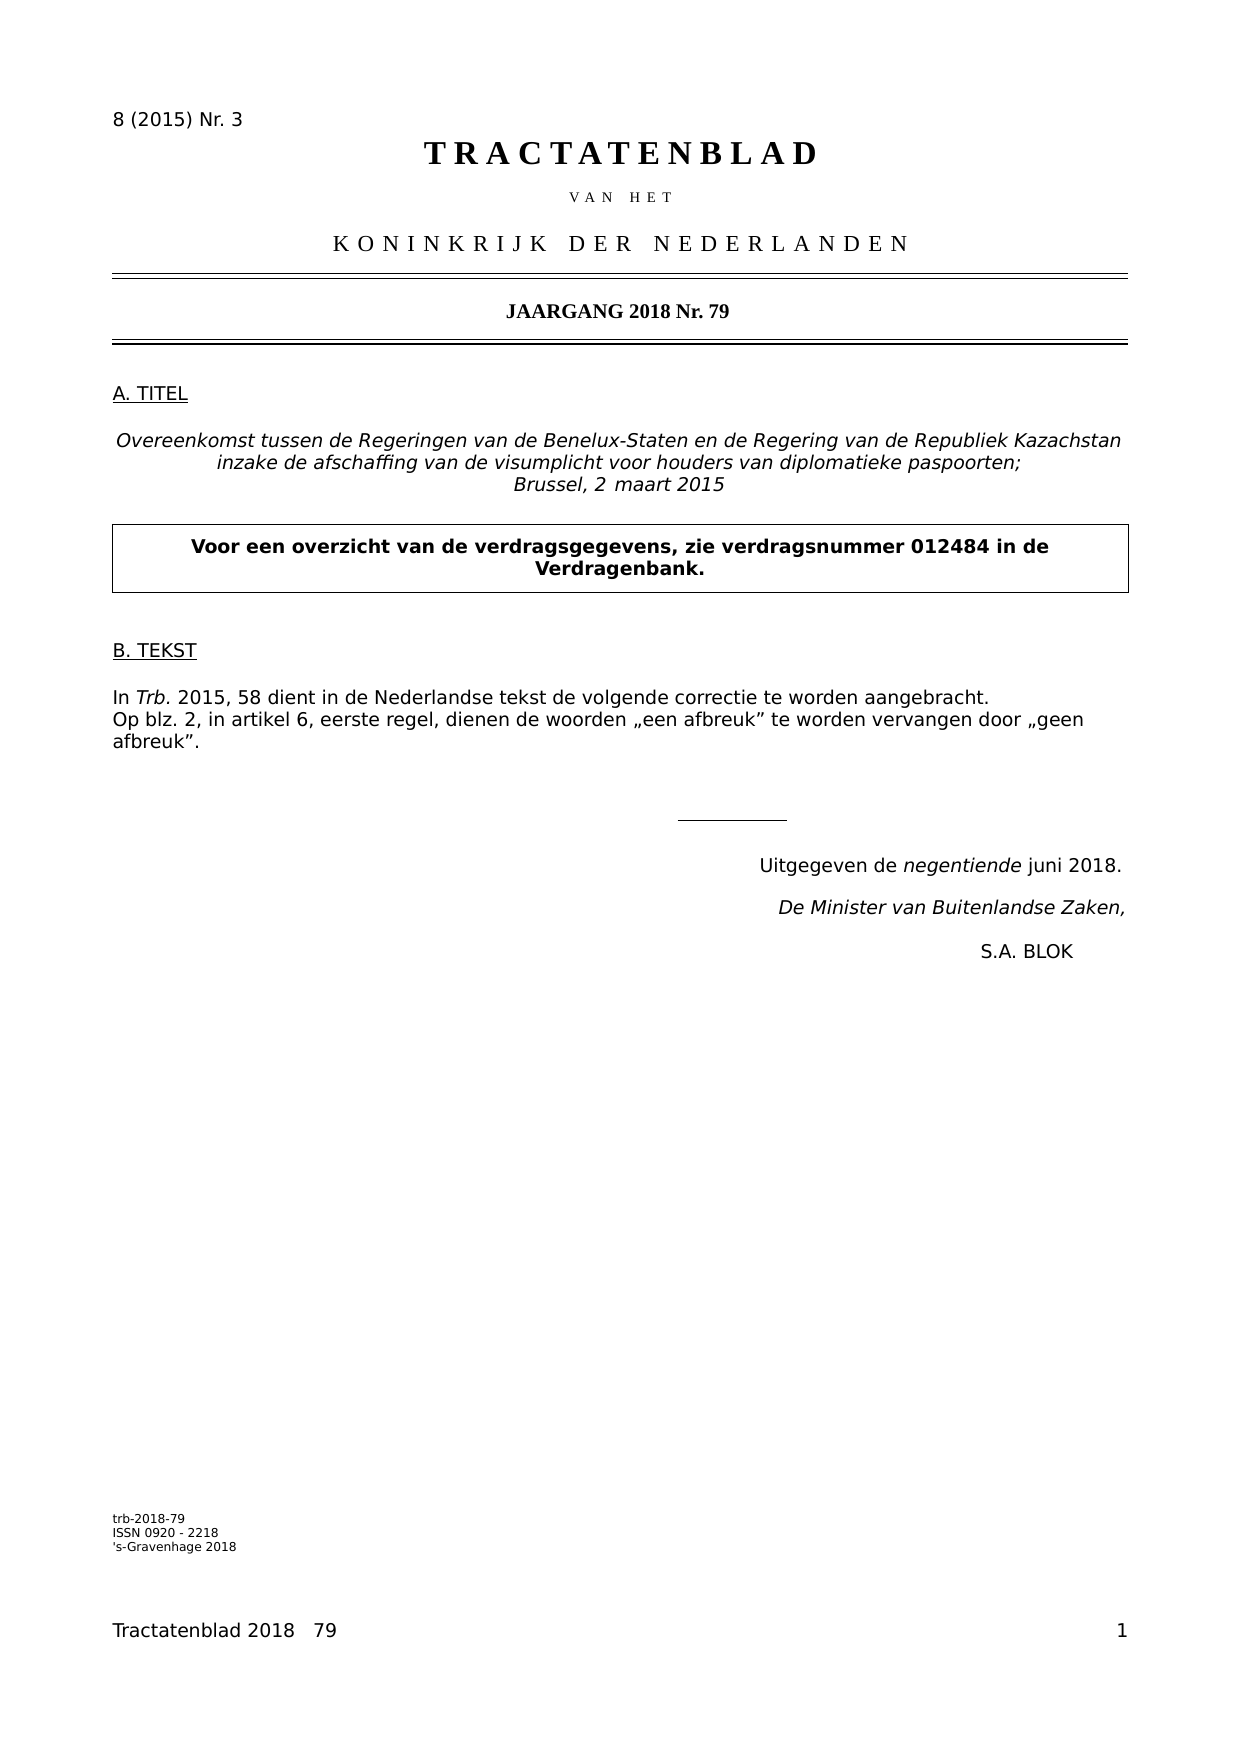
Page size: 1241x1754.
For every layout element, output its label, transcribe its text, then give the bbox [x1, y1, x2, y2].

text 's-Gravenhage 2018 [112, 1540, 346, 1554]
text Overeenkomst tussen de Regeringen van de Benelux-Staten en de Regering van de Republiek Kazachstan inzake de afschaffing van de visumplicht voor houders van diplomatieke paspoorten; [112, 430, 1128, 474]
text De Minister van Buitenlandse Zaken, S.A. BLOK [112, 897, 1128, 963]
text trb-2018-79 [112, 1512, 346, 1526]
text Brussel, 2 maart 2015 [112, 474, 1128, 496]
text TRACTATENBLAD [112, 133, 1128, 172]
text ISSN 0920 - 2218 [112, 1526, 346, 1540]
text In Trb. 2015, 58 dient in de Nederlandse tekst de volgende correctie te worden aangebracht. [112, 687, 1128, 709]
text KONINKRIJK DER NEDERLANDEN [112, 229, 1128, 256]
text Uitgegeven de negentiende juni 2018. [112, 855, 1128, 877]
text VAN HET [112, 189, 1128, 206]
subtitle B. TEKST [112, 640, 1128, 662]
subtitle A. TITEL [112, 383, 1128, 405]
text Op blz. 2, in artikel 6, eerste regel, dienen de woorden „een afbreuk” te worden vervangen door „geen afbreuk”. [112, 709, 1128, 753]
text 8 (2015) Nr. 3 [112, 109, 1128, 131]
text JAARGANG 2018 Nr. 79 [112, 299, 1128, 323]
